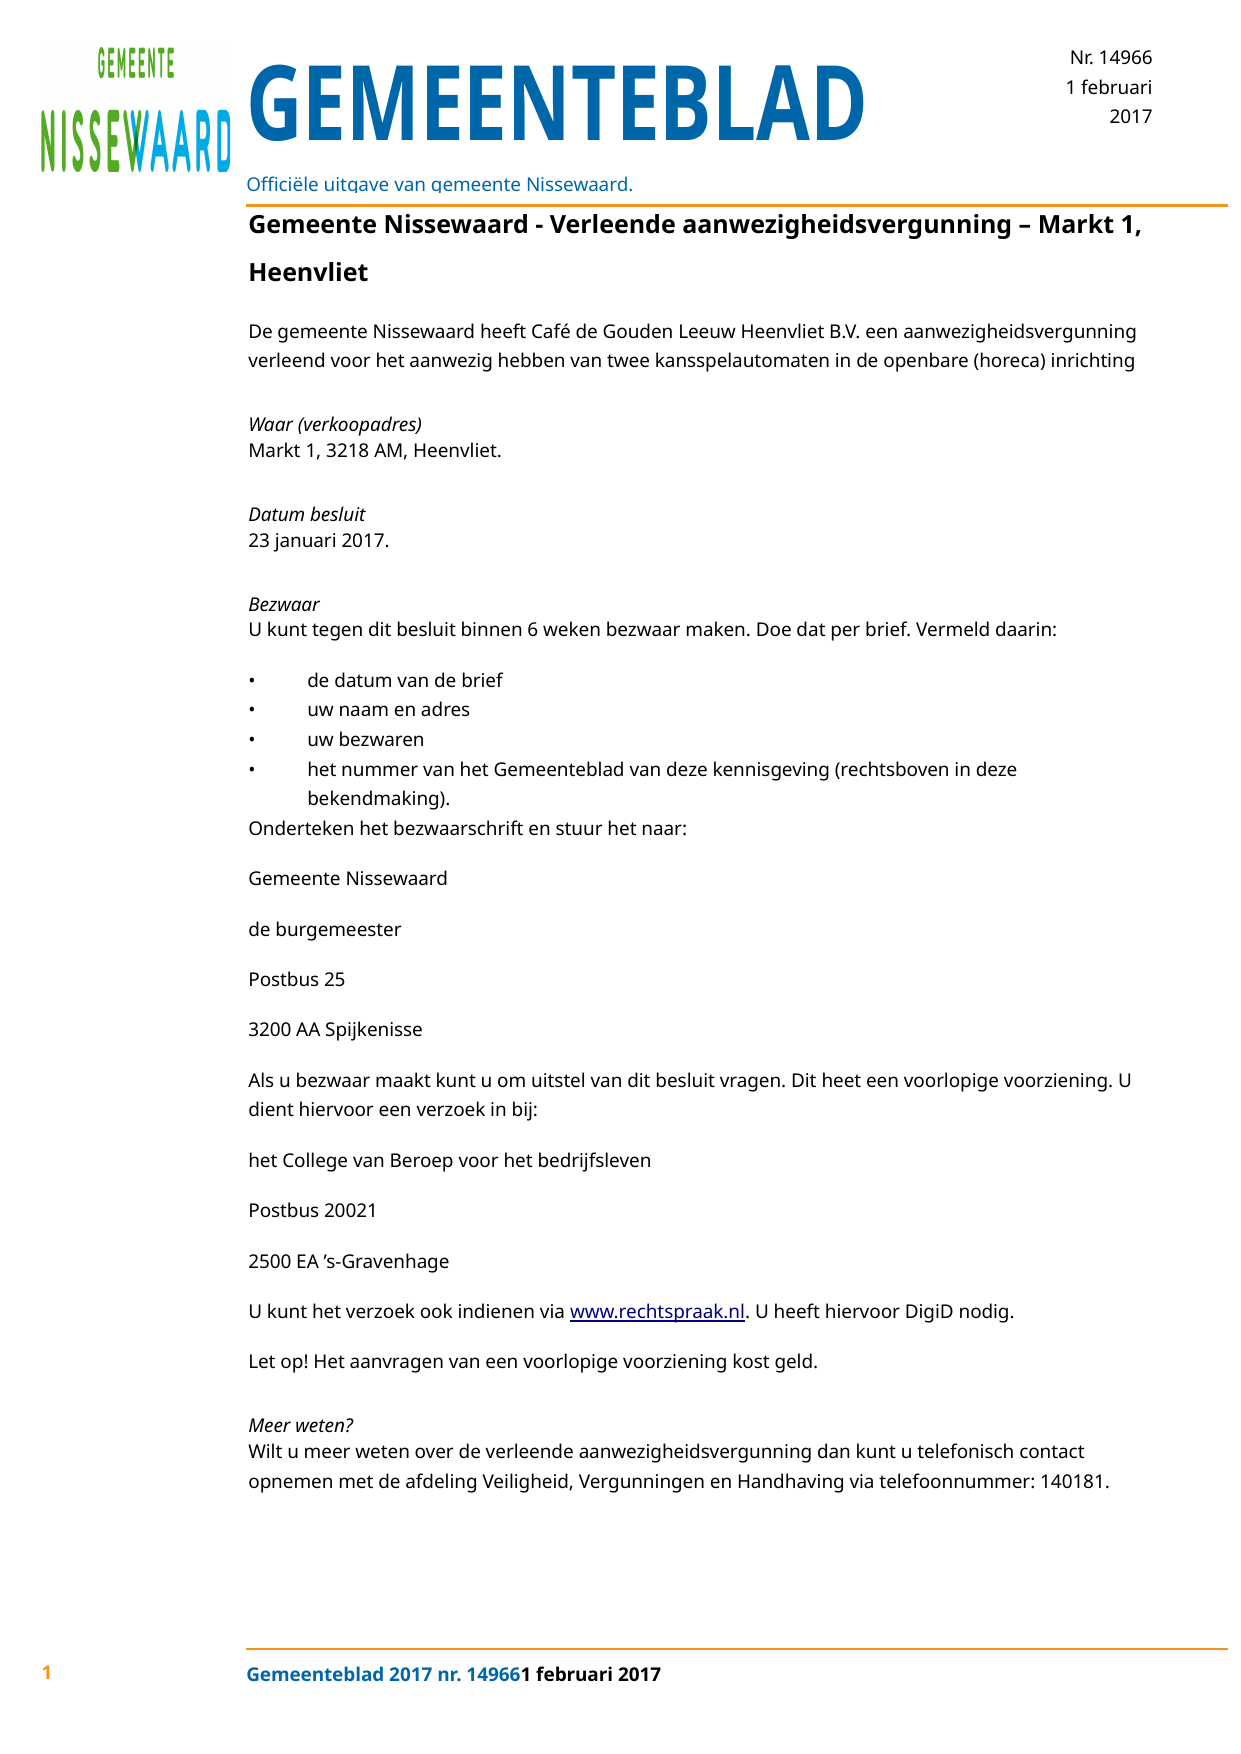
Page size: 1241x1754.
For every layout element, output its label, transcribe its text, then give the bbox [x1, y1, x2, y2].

text Gemeente Nissewaard - Verleende aanwezigheidsvergunning – Markt 1, Heenvliet [248, 207, 1152, 288]
picture [176, 157, 187, 172]
text Bezwaar [248, 591, 1152, 617]
list de datum van de brief [248, 667, 1152, 693]
picture [154, 157, 165, 172]
text Onderteken het bezwaarschrift en stuur het naar: [248, 815, 1152, 841]
text Markt 1, 3218 AM, Heenvliet. [248, 437, 1152, 463]
text Waar (verkoopadres) [248, 411, 1152, 437]
picture [222, 122, 227, 160]
text de burgemeester [248, 916, 1152, 941]
text U kunt het verzoek ook indienen via www.rechtspraak.nl. U heeft hiervoor DigiD nodig. [248, 1298, 1152, 1324]
text Postbus 25 [248, 966, 1152, 992]
text 23 januari 2017. [248, 527, 1152, 553]
text Let op! Het aanvragen van een voorlopige voorziening kost geld. [248, 1349, 1152, 1374]
picture [200, 151, 206, 172]
text Gemeente Nissewaard [248, 865, 1152, 891]
picture [41, 47, 231, 172]
list het nummer van het Gemeenteblad van deze kennisgeving (rechtsboven in deze bekendmaking). [248, 756, 1152, 811]
text Meer weten? [248, 1413, 1152, 1438]
list uw naam en adres [248, 697, 1152, 722]
text De gemeente Nissewaard heeft Café de Gouden Leeuw Heenvliet B.V. een aanwezigheidsvergunning verleend voor het aanwezig hebben van twee kansspelautomaten in de openbare (horeca) inrichting [248, 318, 1152, 373]
text Als u bezwaar maakt kunt u om uitstel van dit besluit vragen. Dit heet een voorlopige voorziening. U dient hiervoor een verzoek in bij: [248, 1067, 1152, 1122]
picture [201, 122, 206, 138]
text 2500 EA ’s-Gravenhage [248, 1248, 1152, 1273]
text het College van Beroep voor het bedrijfsleven [248, 1147, 1152, 1173]
text Wilt u meer weten over de verleende aanwezigheidsvergunning dan kunt u telefonisch contact opnemen met de afdeling Veiligheid, Vergunningen en Handhaving via telefoonnummer: 140181. [248, 1438, 1152, 1494]
text U kunt tegen dit besluit binnen 6 weken bezwaar maken. Doe dat per brief. Vermeld daarin: [248, 617, 1152, 642]
text Postbus 20021 [248, 1197, 1152, 1223]
text Datum besluit [248, 501, 1152, 527]
text 3200 AA Spijkenisse [248, 1017, 1152, 1042]
list uw bezwaren [248, 726, 1152, 752]
